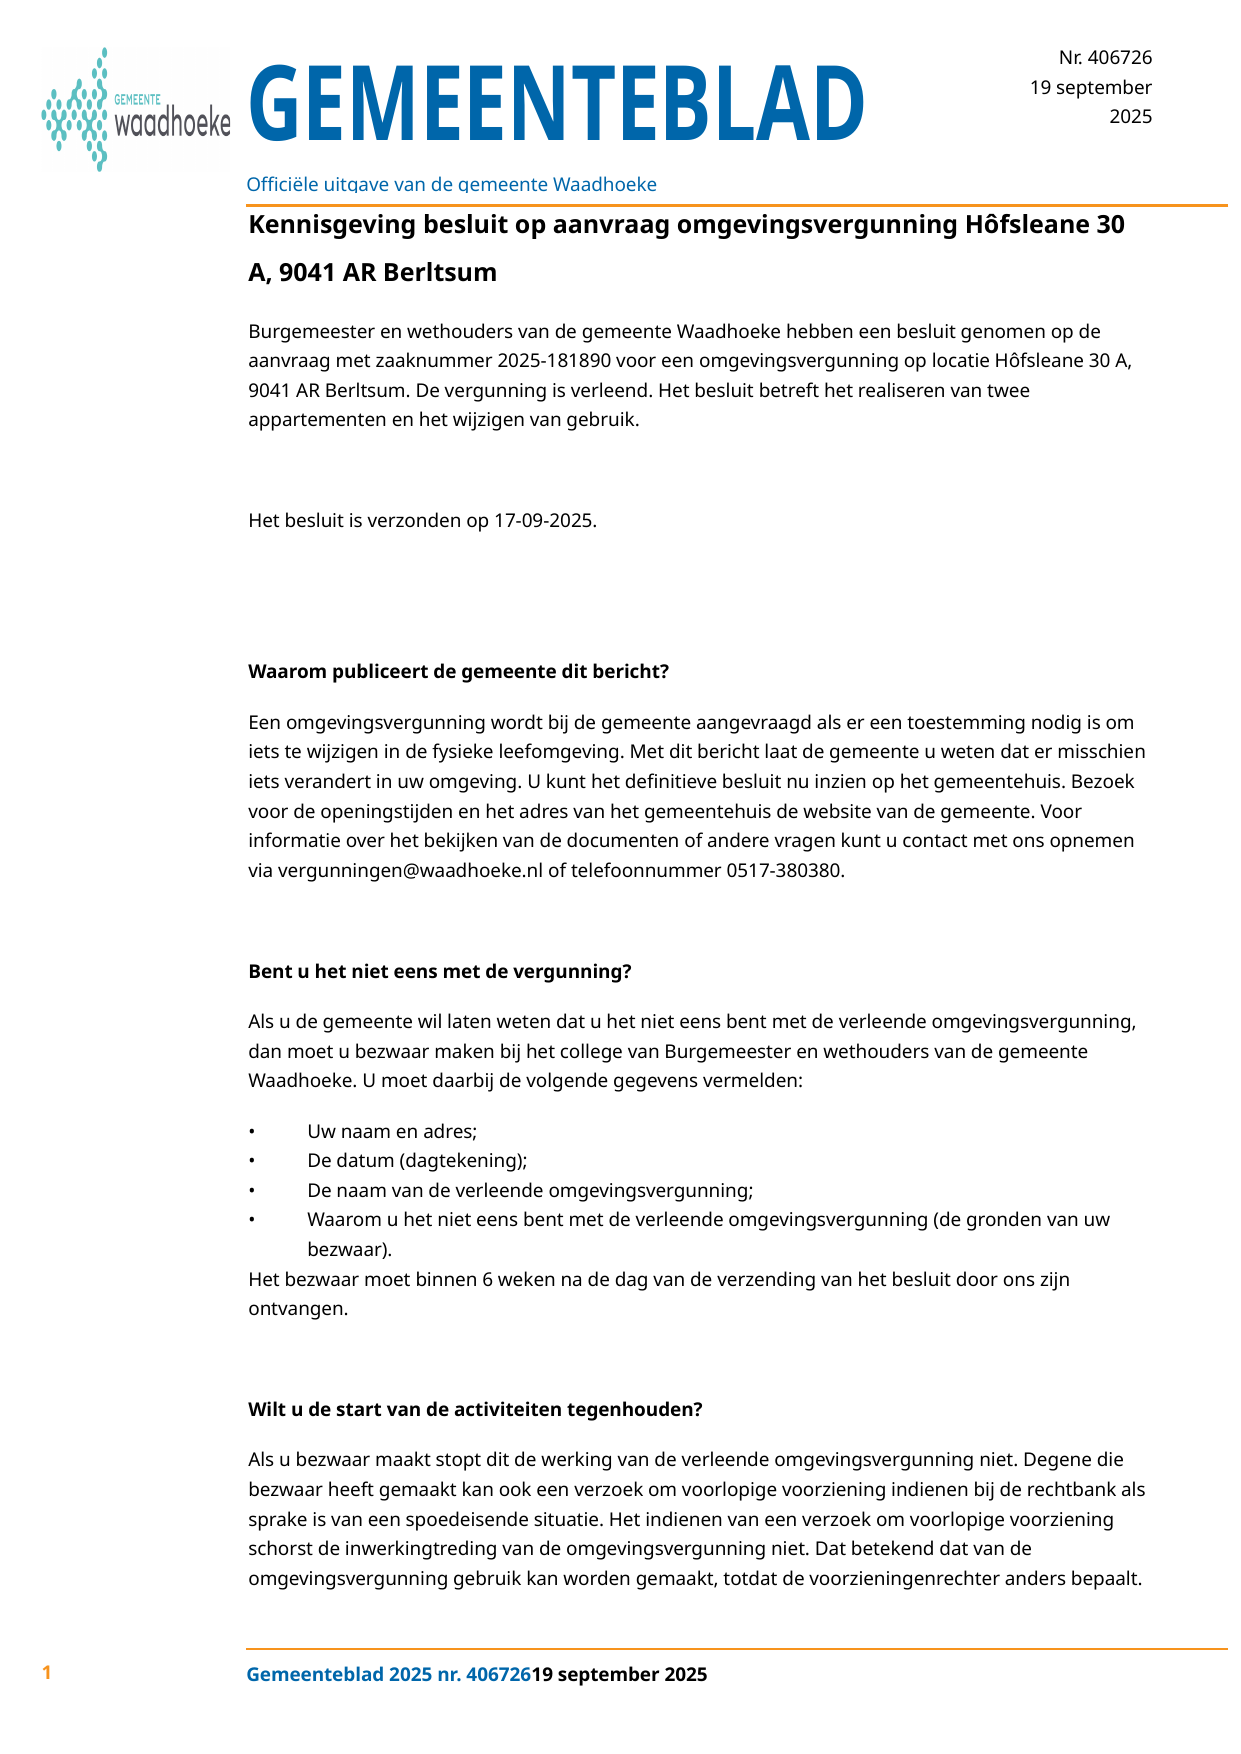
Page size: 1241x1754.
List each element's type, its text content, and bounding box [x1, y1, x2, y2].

picture [41, 47, 231, 172]
text Bent u het niet eens met de vergunning? [248, 958, 1152, 984]
text Wilt u de start van de activiteiten tegenhouden? [248, 1396, 1152, 1422]
text Burgemeester en wethouders van de gemeente Waadhoeke hebben een besluit genomen op de aanvraag met zaaknummer 2025-181890 voor een omgevingsvergunning op locatie Hôfsleane 30 A, 9041 AR Berltsum. De vergunning is verleend. Het besluit betreft het realiseren van twee appartementen en het wijzigen van gebruik. [248, 318, 1152, 432]
list De datum (dagtekening); [248, 1147, 1152, 1173]
text Waarom publiceert de gemeente dit bericht? [248, 659, 1152, 684]
text Het bezwaar moet binnen 6 weken na de dag van de verzending van het besluit door ons zijn ontvangen. [248, 1266, 1152, 1321]
text Een omgevingsvergunning wordt bij de gemeente aangevraagd als er een toestemming nodig is om iets te wijzigen in de fysieke leefomgeving. Met dit bericht laat de gemeente u weten dat er misschien iets verandert in uw omgeving. U kunt het definitieve besluit nu inzien op het gemeentehuis. Bezoek voor de openingstijden en het adres van het gemeentehuis de website van de gemeente. Voor informatie over het bekijken van de documenten of andere vragen kunt u contact met ons opnemen via vergunningen@waadhoeke.nl of telefoonnummer 0517-380380. [248, 709, 1152, 883]
text Kennisgeving besluit op aanvraag omgevingsvergunning Hôfsleane 30 A, 9041 AR Berltsum [248, 207, 1152, 288]
text Het besluit is verzonden op 17-09-2025. [248, 507, 1152, 533]
list Uw naam en adres; [248, 1118, 1152, 1144]
list Waarom u het niet eens bent met de verleende omgevingsvergunning (de gronden van uw bezwaar). [248, 1207, 1152, 1262]
text Als u de gemeente wil laten weten dat u het niet eens bent met de verleende omgevingsvergunning, dan moet u bezwaar maken bij het college van Burgemeester en wethouders van de gemeente Waadhoeke. U moet daarbij de volgende gegevens vermelden: [248, 1008, 1152, 1093]
text Als u bezwaar maakt stopt dit de werking van de verleende omgevingsvergunning niet. Degene die bezwaar heeft gemaakt kan ook een verzoek om voorlopige voorziening indienen bij de rechtbank als sprake is van een spoedeisende situatie. Het indienen van een verzoek om voorlopige voorziening schorst de inwerkingtreding van de omgevingsvergunning niet. Dat betekend dat van de omgevingsvergunning gebruik kan worden gemaakt, totdat de voorzieningenrechter anders bepaalt. [248, 1447, 1152, 1591]
list De naam van de verleende omgevingsvergunning; [248, 1177, 1152, 1203]
